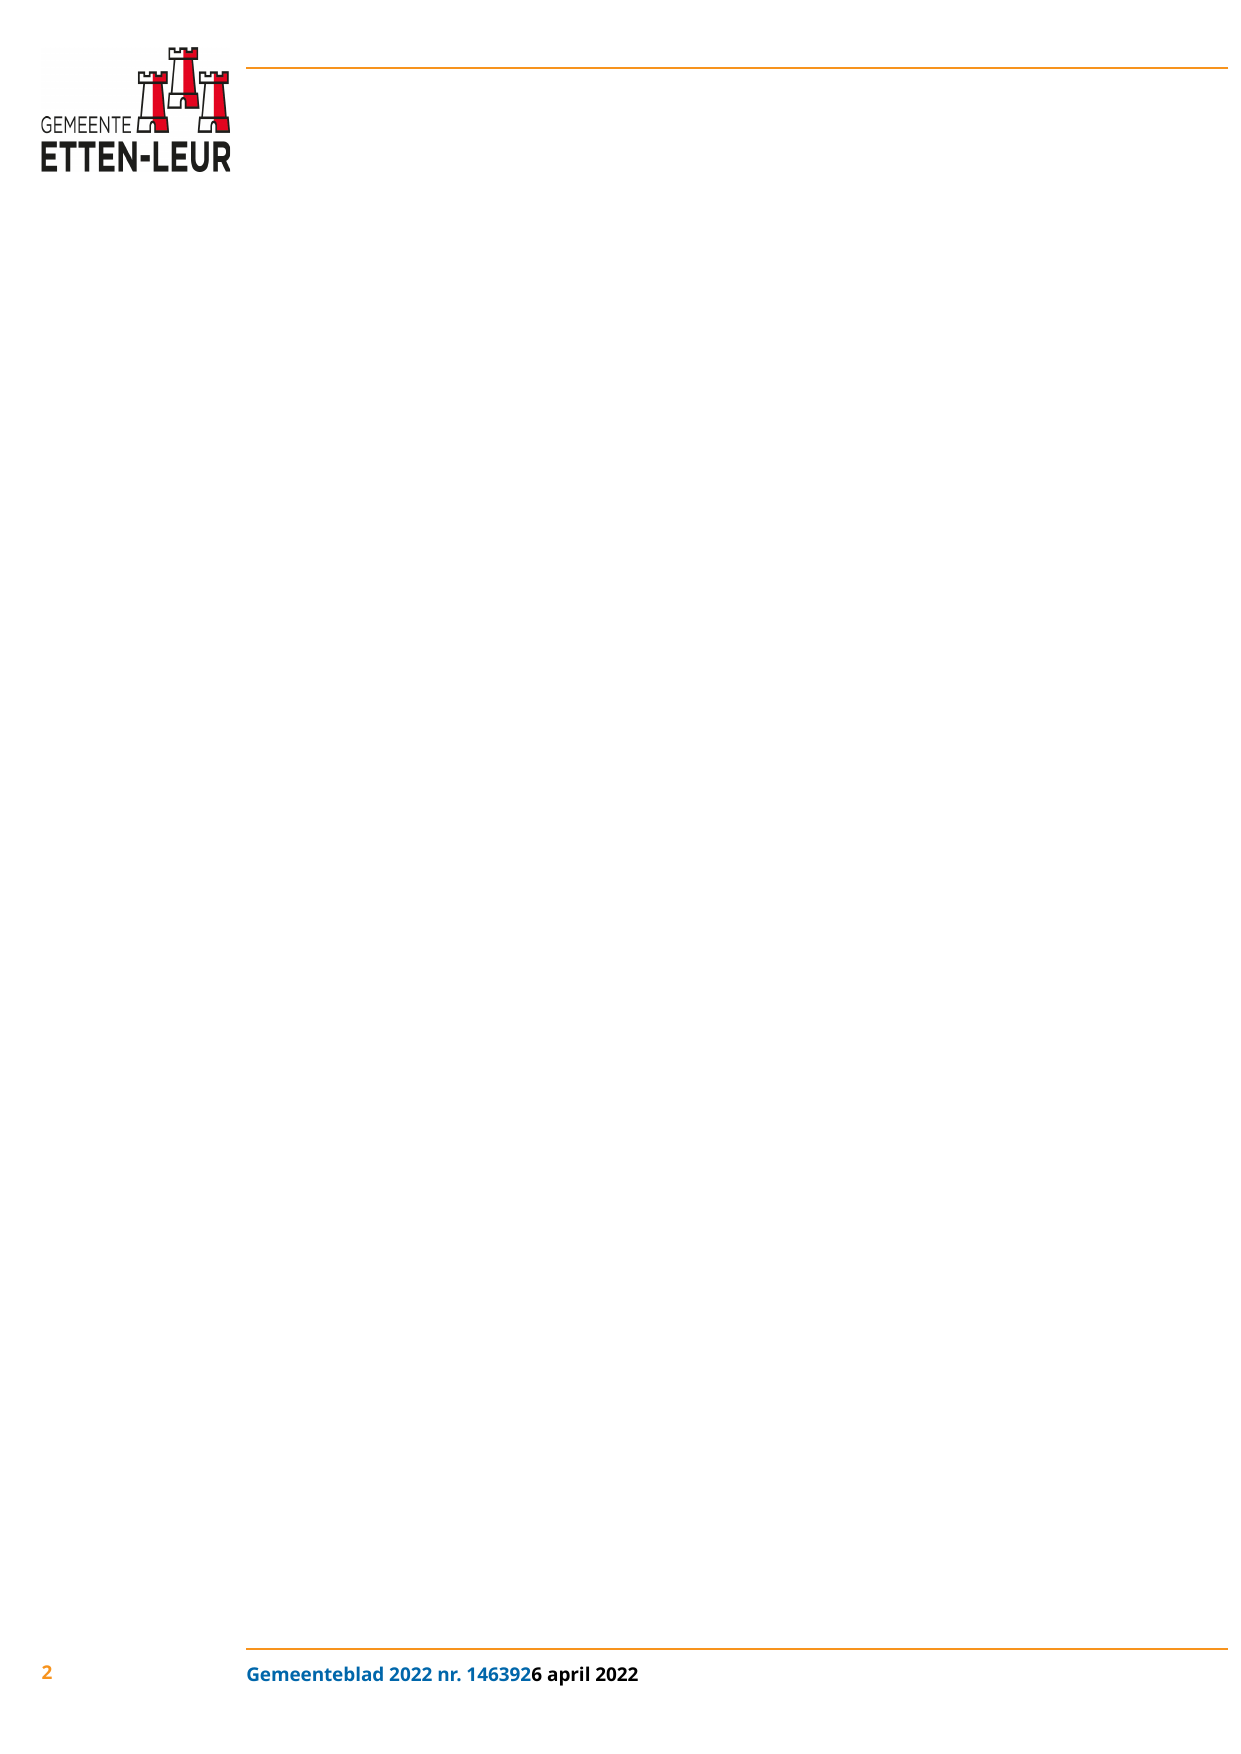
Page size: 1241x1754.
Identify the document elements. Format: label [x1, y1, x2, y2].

picture [41, 47, 231, 172]
